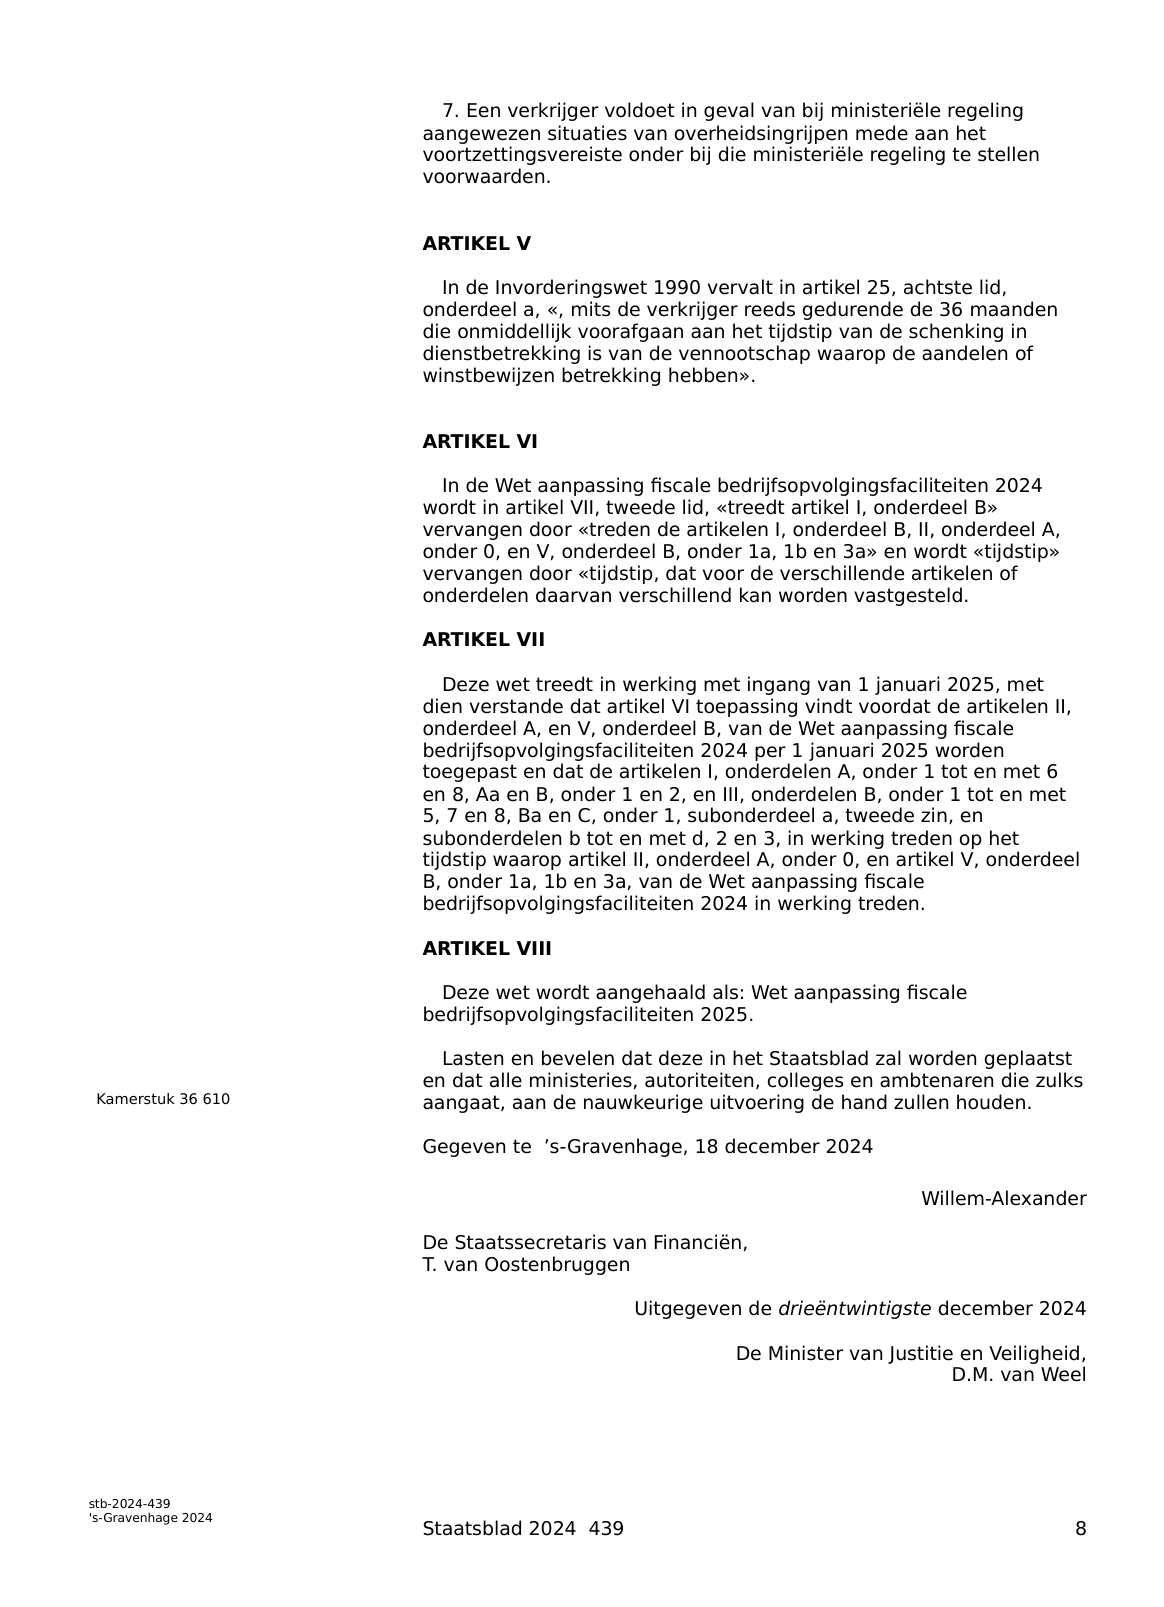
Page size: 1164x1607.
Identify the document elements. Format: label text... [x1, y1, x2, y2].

text Deze wet treedt in werking met ingang van 1 januari 2025, met dien verstande dat artikel VI toepassing vindt voordat de artikelen II, onderdeel A, en V, onderdeel B, van de Wet aanpassing fiscale bedrijfsopvolgingsfaciliteiten 2024 per 1 januari 2025 worden toegepast en dat de artikelen I, onderdelen A, onder 1 tot en met 6 en 8, Aa en B, onder 1 en 2, en III, onderdelen B, onder 1 tot en met 5, 7 en 8, Ba en C, onder 1, subonderdeel a, tweede zin, en subonderdelen b tot en met d, 2 en 3, in werking treden op het tijdstip waarop artikel II, onderdeel A, onder 0, en artikel V, onderdeel B, onder 1a, 1b en 3a, van de Wet aanpassing fiscale bedrijfsopvolgingsfaciliteiten 2024 in werking treden. [422, 673, 1087, 915]
text In de Wet aanpassing fiscale bedrijfsopvolgingsfaciliteiten 2024 wordt in artikel VII, tweede lid, «treedt artikel I, onderdeel B» vervangen door «treden de artikelen I, onderdeel B, II, onderdeel A, onder 0, en V, onderdeel B, onder 1a, 1b en 3a» en wordt «tijdstip» vervangen door «tijdstip, dat voor de verschillende artikelen of onderdelen daarvan verschillend kan worden vastgesteld. [422, 475, 1087, 607]
text Deze wet wordt aangehaald als: Wet aanpassing fiscale bedrijfsopvolgingsfaciliteiten 2025. [422, 982, 1087, 1026]
text Lasten en bevelen dat deze in het Staatsblad zal worden geplaatst en dat alle ministeries, autoriteiten, colleges en ambtenaren die zulks aangaat, aan de nauwkeurige uitvoering de hand zullen houden. [422, 1048, 1087, 1114]
text In de Invorderingswet 1990 vervalt in artikel 25, achtste lid, onderdeel a, «, mits de verkrijger reeds gedurende de 36 maanden die onmiddellijk voorafgaan aan het tijdstip van de schenking in dienstbetrekking is van de vennootschap waarop de aandelen of winstbewijzen betrekking hebben». [422, 277, 1087, 387]
subtitle ARTIKEL VII [422, 629, 1087, 651]
text Kamerstuk 36 610 [77, 1091, 396, 1108]
text Gegeven te ’s-Gravenhage, 18 december 2024 [422, 1136, 1087, 1158]
subtitle ARTIKEL VI [422, 431, 1087, 453]
text 's-Gravenhage 2024 [88, 1511, 323, 1525]
text De Minister van Justitie en Veiligheid, D.M. van Weel [422, 1342, 1087, 1386]
text De Staatssecretaris van Financiën, T. van Oostenbruggen [422, 1232, 1087, 1276]
text stb-2024-439 [88, 1497, 323, 1511]
text Willem-Alexander [422, 1188, 1087, 1210]
text Uitgegeven de drieëntwintigste december 2024 [422, 1298, 1087, 1320]
subtitle ARTIKEL V [422, 233, 1087, 255]
text 7. Een verkrijger voldoet in geval van bij ministeriële regeling aangewezen situaties van overheidsingrijpen mede aan het voortzettingsvereiste onder bij die ministeriële regeling te stellen voorwaarden. [422, 100, 1087, 188]
subtitle ARTIKEL VIII [422, 937, 1087, 959]
